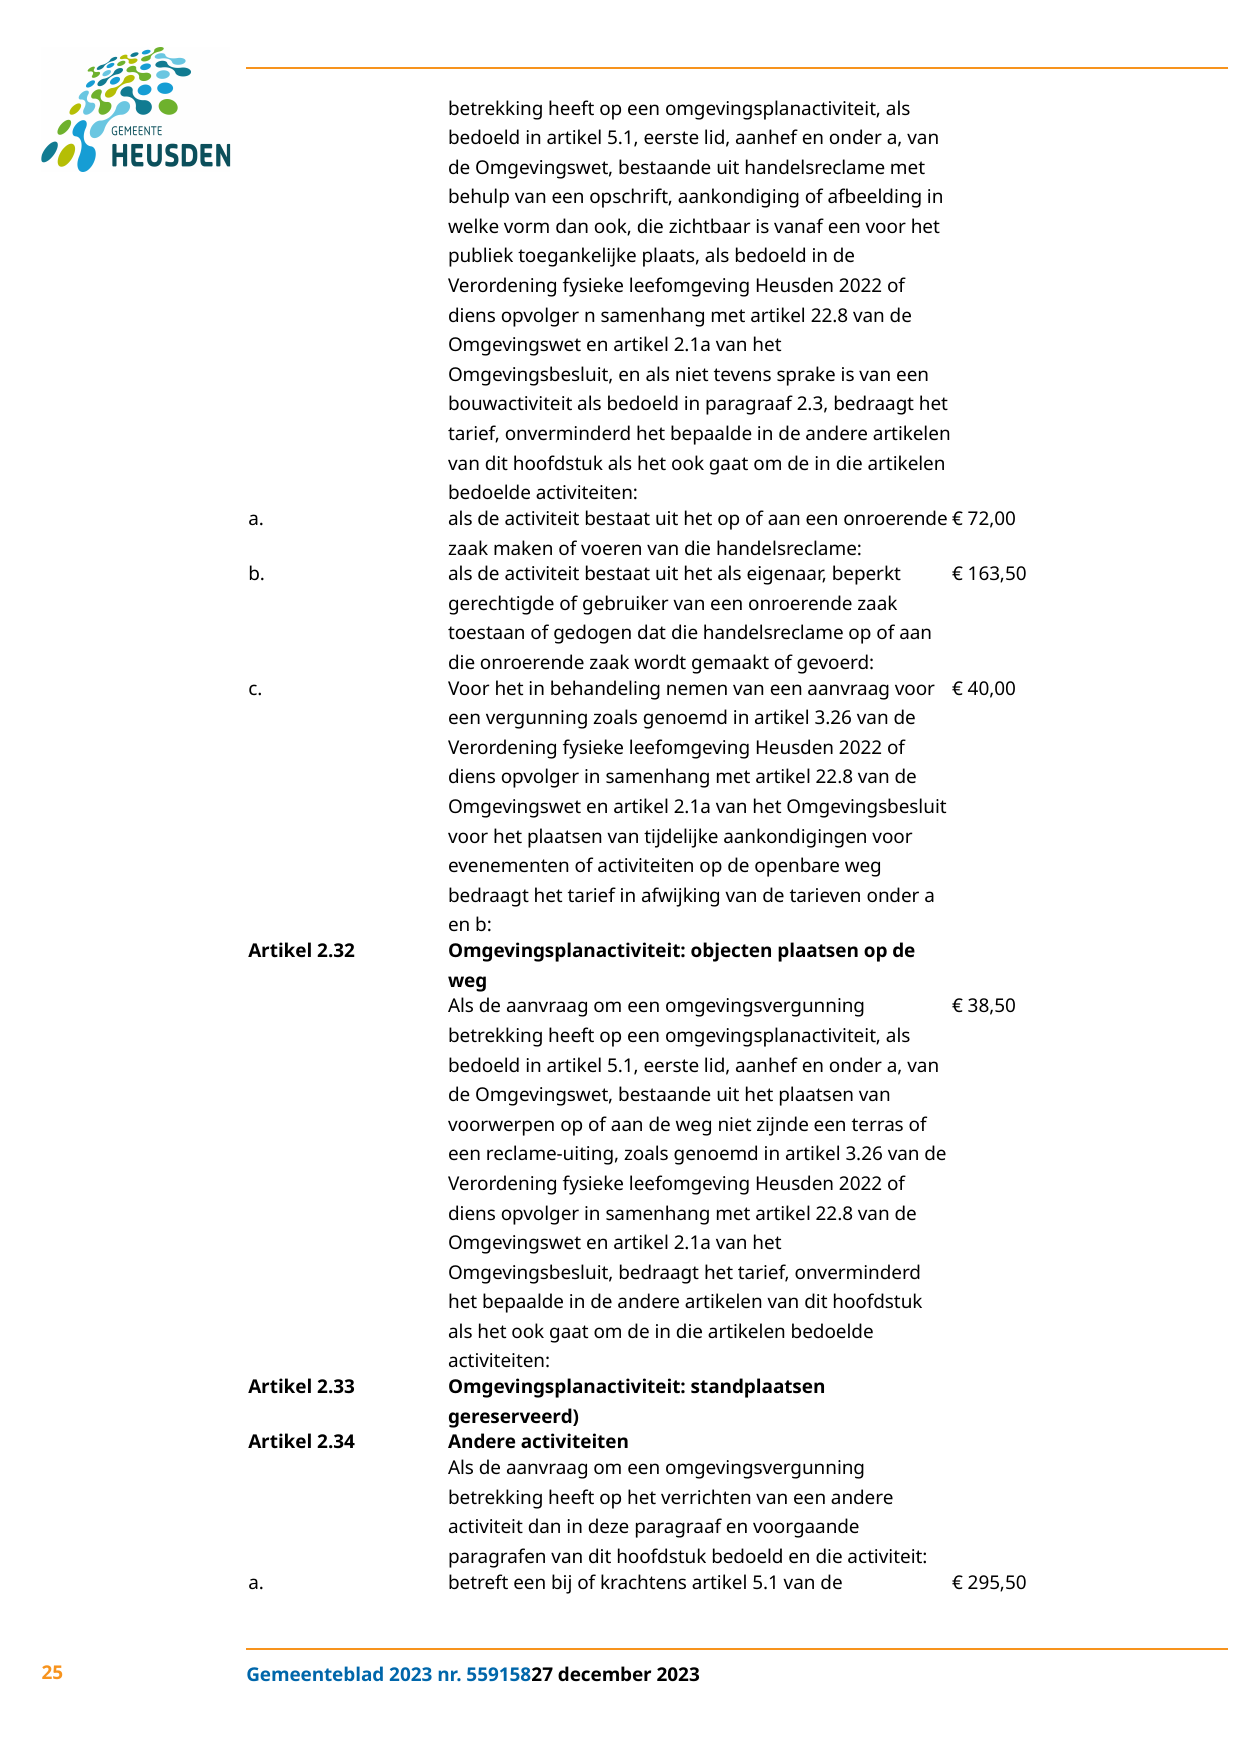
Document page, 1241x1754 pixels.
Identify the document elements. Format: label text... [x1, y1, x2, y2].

table_cell Artikel 2.34 [248, 1429, 448, 1454]
table_cell € 163,50 [952, 560, 1152, 675]
table_cell [248, 993, 448, 1373]
table_cell betreft een bij of krachtens artikel 5.1 van de [448, 1569, 952, 1594]
table_cell [952, 1373, 1152, 1429]
table_cell € 38,50 [952, 993, 1152, 1373]
table_cell c. [248, 675, 448, 937]
table_cell [952, 1454, 1152, 1569]
table_cell [952, 937, 1152, 993]
table_cell a. [248, 1569, 448, 1594]
table_cell betrekking heeft op een omgevingsplanactiviteit, als bedoeld in artikel 5.1, eerste lid, aanhef en onder a, van de Omgevingswet, bestaande uit handelsreclame met behulp van een opschrift, aankondiging of afbeelding in welke vorm dan ook, die zichtbaar is vanaf een voor het publiek toegankelijke plaats, als bedoeld in de Verordening fysieke leefomgeving Heusden 2022 of diens opvolger n samenhang met artikel 22.8 van de Omgevingswet en artikel 2.1a van het Omgevingsbesluit, en als niet tevens sprake is van een bouwactiviteit als bedoeld in paragraaf 2.3, bedraagt het tarief, onverminderd het bepaalde in de andere artikelen van dit hoofdstuk als het ook gaat om de in die artikelen bedoelde activiteiten: [448, 95, 952, 505]
table_cell [248, 1454, 448, 1569]
table_cell Als de aanvraag om een omgevingsvergunning betrekking heeft op een omgevingsplanactiviteit, als bedoeld in artikel 5.1, eerste lid, aanhef en onder a, van de Omgevingswet, bestaande uit het plaatsen van voorwerpen op of aan de weg niet zijnde een terras of een reclame-uiting, zoals genoemd in artikel 3.26 van de Verordening fysieke leefomgeving Heusden 2022 of diens opvolger in samenhang met artikel 22.8 van de Omgevingswet en artikel 2.1a van het Omgevingsbesluit, bedraagt het tarief, onverminderd het bepaalde in de andere artikelen van dit hoofdstuk als het ook gaat om de in die artikelen bedoelde activiteiten: [448, 993, 952, 1373]
table_cell Artikel 2.32 [248, 937, 448, 993]
table_cell [952, 95, 1152, 505]
table_cell Artikel 2.33 [248, 1373, 448, 1429]
table_cell Andere activiteiten [448, 1429, 952, 1454]
table_cell € 40,00 [952, 675, 1152, 937]
table_cell als de activiteit bestaat uit het als eigenaar, beperkt gerechtigde of gebruiker van een onroerende zaak toestaan of gedogen dat die handelsreclame op of aan die onroerende zaak wordt gemaakt of gevoerd: [448, 560, 952, 675]
table_cell Als de aanvraag om een omgevingsvergunning betrekking heeft op het verrichten van een andere activiteit dan in deze paragraaf en voorgaande paragrafen van dit hoofdstuk bedoeld en die activiteit: [448, 1454, 952, 1569]
table_cell Omgevingsplanactiviteit: standplaatsen gereserveerd) [448, 1373, 952, 1429]
table_cell € 72,00 [952, 505, 1152, 560]
table_cell Omgevingsplanactiviteit: objecten plaatsen op de weg [448, 937, 952, 993]
table_cell b. [248, 560, 448, 675]
table_cell Voor het in behandeling nemen van een aanvraag voor een vergunning zoals genoemd in artikel 3.26 van de Verordening fysieke leefomgeving Heusden 2022 of diens opvolger in samenhang met artikel 22.8 van de Omgevingswet en artikel 2.1a van het Omgevingsbesluit voor het plaatsen van tijdelijke aankondigingen voor evenementen of activiteiten op de openbare weg bedraagt het tarief in afwijking van de tarieven onder a en b: [448, 675, 952, 937]
table_cell [248, 95, 448, 505]
picture [41, 47, 231, 172]
table_cell € 295,50 [952, 1569, 1152, 1594]
table_cell [952, 1429, 1152, 1454]
table_cell als de activiteit bestaat uit het op of aan een onroerende zaak maken of voeren van die handelsreclame: [448, 505, 952, 560]
table_cell a. [248, 505, 448, 560]
